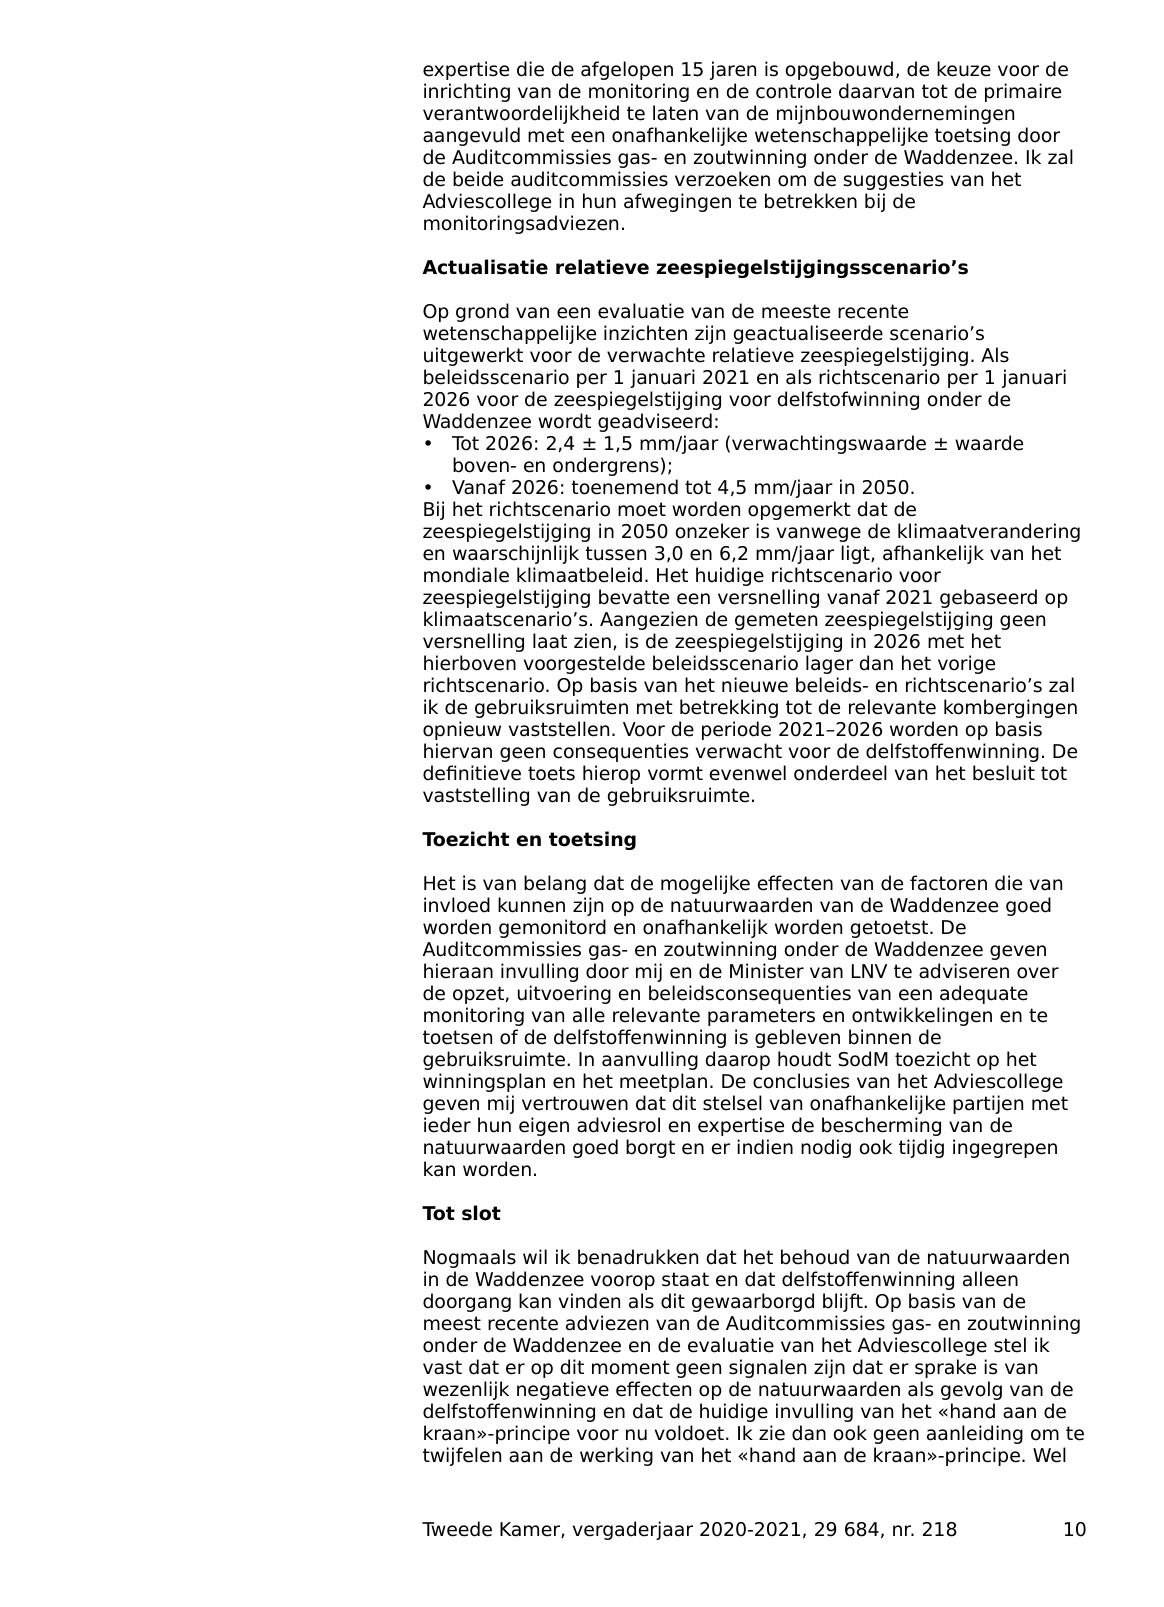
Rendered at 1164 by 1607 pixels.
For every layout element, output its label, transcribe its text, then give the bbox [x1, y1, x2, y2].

text • Tot 2026: 2,4 ± 1,5 mm/jaar (verwachtingswaarde ± waarde boven- en ondergrens); [422, 433, 1087, 477]
subtitle Tot slot [422, 1203, 1087, 1225]
text expertise die de afgelopen 15 jaren is opgebouwd, de keuze voor de inrichting van de monitoring en de controle daarvan tot de primaire verantwoordelijkheid te laten van de mijnbouwondernemingen aangevuld met een onafhankelijke wetenschappelijke toetsing door de Auditcommissies gas- en zoutwinning onder de Waddenzee. Ik zal de beide auditcommissies verzoeken om de suggesties van het Adviescollege in hun afwegingen te betrekken bij de monitoringsadviezen. [422, 59, 1087, 235]
text Op grond van een evaluatie van de meeste recente wetenschappelijke inzichten zijn geactualiseerde scenario’s uitgewerkt voor de verwachte relatieve zeespiegelstijging. Als beleidsscenario per 1 januari 2021 en als richtscenario per 1 januari 2026 voor de zeespiegelstijging voor delfstofwinning onder de Waddenzee wordt geadviseerd: [422, 301, 1087, 433]
text Nogmaals wil ik benadrukken dat het behoud van de natuurwaarden in de Waddenzee voorop staat en dat delfstoffenwinning alleen doorgang kan vinden als dit gewaarborgd blijft. Op basis van de meest recente adviezen van de Auditcommissies gas- en zoutwinning onder de Waddenzee en de evaluatie van het Adviescollege stel ik vast dat er op dit moment geen signalen zijn dat er sprake is van wezenlijk negatieve effecten op de natuurwaarden als gevolg van de delfstoffenwinning en dat de huidige invulling van het «hand aan de kraan»-principe voor nu voldoet. Ik zie dan ook geen aanleiding om te twijfelen aan de werking van het «hand aan de kraan»-principe. Wel [422, 1247, 1087, 1467]
text • Vanaf 2026: toenemend tot 4,5 mm/jaar in 2050. [422, 477, 1087, 499]
subtitle Toezicht en toetsing [422, 829, 1087, 851]
text Bij het richtscenario moet worden opgemerkt dat de zeespiegelstijging in 2050 onzeker is vanwege de klimaatverandering en waarschijnlijk tussen 3,0 en 6,2 mm/jaar ligt, afhankelijk van het mondiale klimaatbeleid. Het huidige richtscenario voor zeespiegelstijging bevatte een versnelling vanaf 2021 gebaseerd op klimaatscenario’s. Aangezien de gemeten zeespiegelstijging geen versnelling laat zien, is de zeespiegelstijging in 2026 met het hierboven voorgestelde beleidsscenario lager dan het vorige richtscenario. Op basis van het nieuwe beleids- en richtscenario’s zal ik de gebruiksruimten met betrekking tot de relevante kombergingen opnieuw vaststellen. Voor de periode 2021–2026 worden op basis hiervan geen consequenties verwacht voor de delfstoffenwinning. De definitieve toets hierop vormt evenwel onderdeel van het besluit tot vaststelling van de gebruiksruimte. [422, 499, 1087, 807]
subtitle Actualisatie relatieve zeespiegelstijgingsscenario’s [422, 257, 1087, 279]
text Het is van belang dat de mogelijke effecten van de factoren die van invloed kunnen zijn op de natuurwaarden van de Waddenzee goed worden gemonitord en onafhankelijk worden getoetst. De Auditcommissies gas- en zoutwinning onder de Waddenzee geven hieraan invulling door mij en de Minister van LNV te adviseren over de opzet, uitvoering en beleidsconsequenties van een adequate monitoring van alle relevante parameters en ontwikkelingen en te toetsen of de delfstoffenwinning is gebleven binnen de gebruiksruimte. In aanvulling daarop houdt SodM toezicht op het winningsplan en het meetplan. De conclusies van het Adviescollege geven mij vertrouwen dat dit stelsel van onafhankelijke partijen met ieder hun eigen adviesrol en expertise de bescherming van de natuurwaarden goed borgt en er indien nodig ook tijdig ingegrepen kan worden. [422, 873, 1087, 1181]
